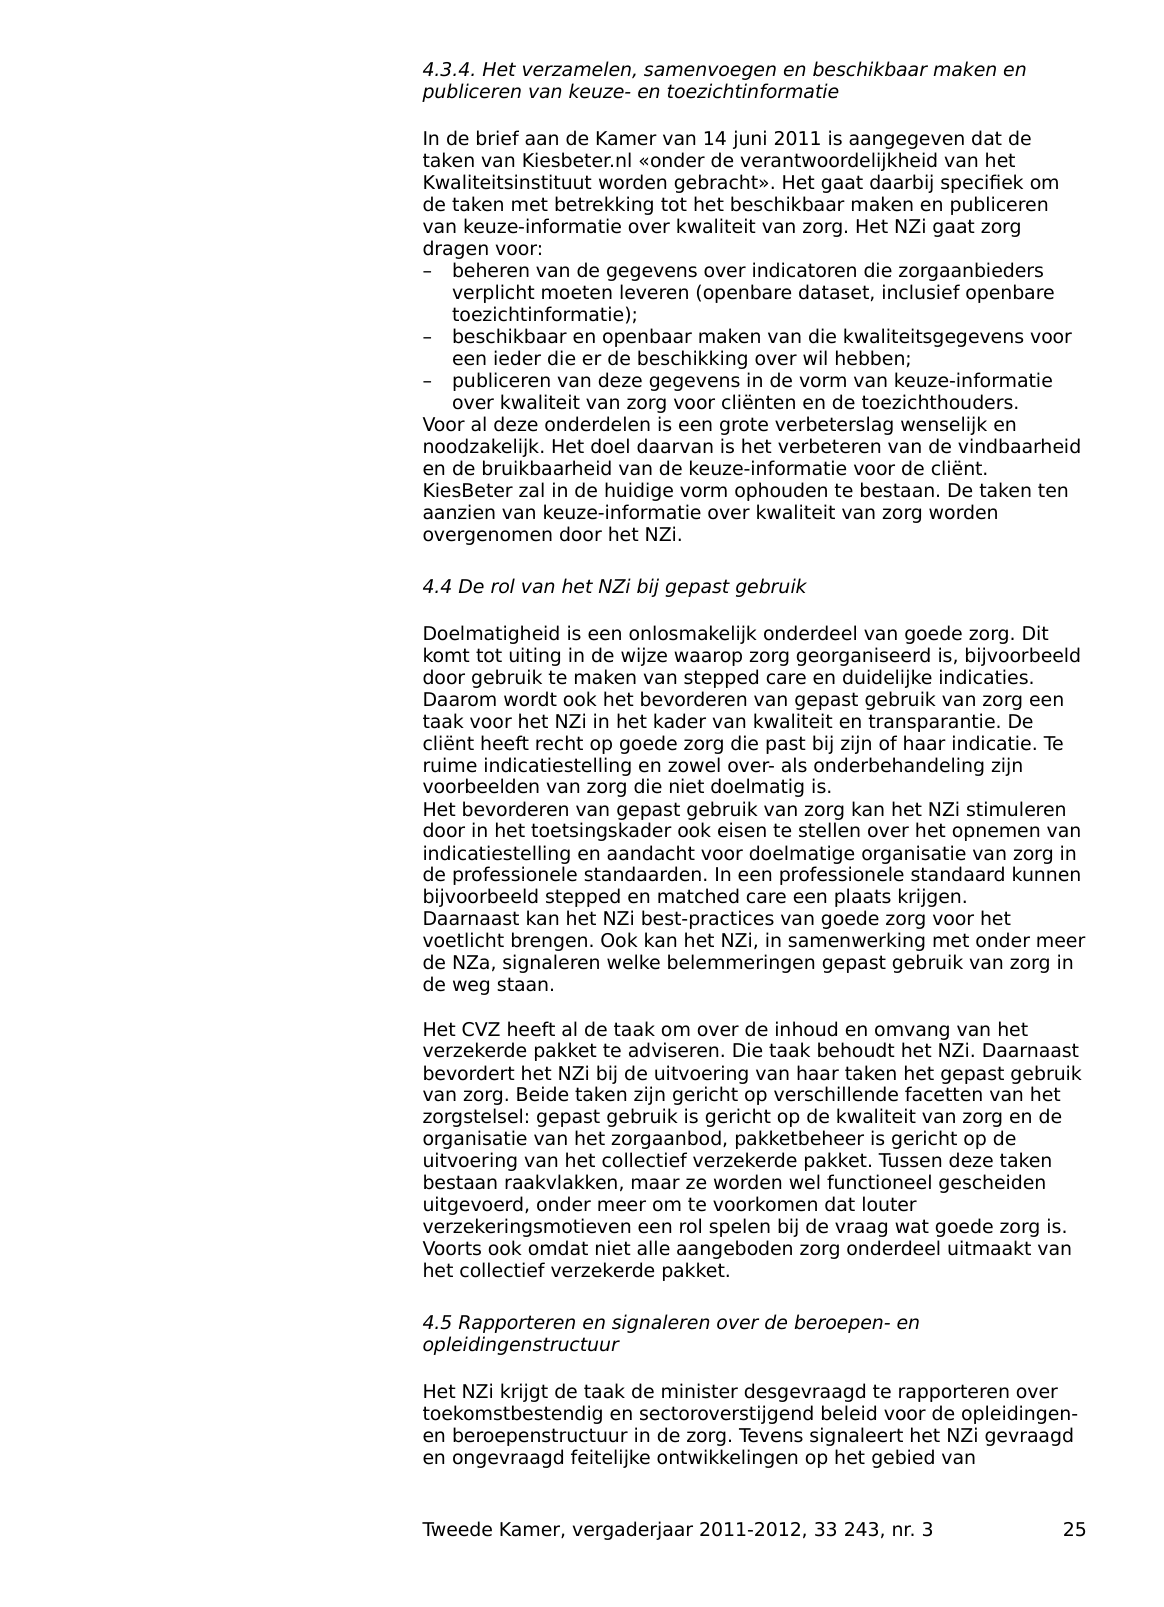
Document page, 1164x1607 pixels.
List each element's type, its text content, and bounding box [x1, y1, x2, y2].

text In de brief aan de Kamer van 14 juni 2011 is aangegeven dat de taken van Kiesbeter.nl «onder de verantwoordelijkheid van het Kwaliteitsinstituut worden gebracht». Het gaat daarbij specifiek om de taken met betrekking tot het beschikbaar maken en publiceren van keuze-informatie over kwaliteit van zorg. Het NZi gaat zorg dragen voor: [422, 128, 1087, 260]
subtitle 4.5 Rapporteren en signaleren over de beroepen- en opleidingenstructuur [422, 1312, 1087, 1356]
text – beheren van de gegevens over indicatoren die zorgaanbieders verplicht moeten leveren (openbare dataset, inclusief openbare toezichtinformatie); [422, 260, 1087, 326]
text – beschikbaar en openbaar maken van die kwaliteitsgegevens voor een ieder die er de beschikking over wil hebben; [422, 326, 1087, 370]
text Doelmatigheid is een onlosmakelijk onderdeel van goede zorg. Dit komt tot uiting in de wijze waarop zorg georganiseerd is, bijvoorbeeld door gebruik te maken van stepped care en duidelijke indicaties. Daarom wordt ook het bevorderen van gepast gebruik van zorg een taak voor het NZi in het kader van kwaliteit en transparantie. De cliënt heeft recht op goede zorg die past bij zijn of haar indicatie. Te ruime indicatiestelling en zowel over- als onderbehandeling zijn voorbeelden van zorg die niet doelmatig is. [422, 623, 1087, 798]
text Voor al deze onderdelen is een grote verbeterslag wenselijk en noodzakelijk. Het doel daarvan is het verbeteren van de vindbaarheid en de bruikbaarheid van de keuze-informatie voor de cliënt. [422, 414, 1087, 480]
subtitle 4.3.4. Het verzamelen, samenvoegen en beschikbaar maken en publiceren van keuze- en toezichtinformatie [422, 59, 1087, 103]
text Het NZi krijgt de taak de minister desgevraagd te rapporteren over toekomstbestendig en sectoroverstijgend beleid voor de opleidingen- en beroepenstructuur in de zorg. Tevens signaleert het NZi gevraagd en ongevraagd feitelijke ontwikkelingen op het gebied van [422, 1381, 1087, 1469]
text KiesBeter zal in de huidige vorm ophouden te bestaan. De taken ten aanzien van keuze-informatie over kwaliteit van zorg worden overgenomen door het NZi. [422, 480, 1087, 546]
text Daarnaast kan het NZi best-practices van goede zorg voor het voetlicht brengen. Ook kan het NZi, in samenwerking met onder meer de NZa, signaleren welke belemmeringen gepast gebruik van zorg in de weg staan. [422, 908, 1087, 996]
text Het bevorderen van gepast gebruik van zorg kan het NZi stimuleren door in het toetsingskader ook eisen te stellen over het opnemen van indicatiestelling en aandacht voor doelmatige organisatie van zorg in de professionele standaarden. In een professionele standaard kunnen bijvoorbeeld stepped en matched care een plaats krijgen. [422, 798, 1087, 908]
subtitle 4.4 De rol van het NZi bij gepast gebruik [422, 576, 1087, 598]
text – publiceren van deze gegevens in de vorm van keuze-informatie over kwaliteit van zorg voor cliënten en de toezichthouders. [422, 370, 1087, 414]
text Het CVZ heeft al de taak om over de inhoud en omvang van het verzekerde pakket te adviseren. Die taak behoudt het NZi. Daarnaast bevordert het NZi bij de uitvoering van haar taken het gepast gebruik van zorg. Beide taken zijn gericht op verschillende facetten van het zorgstelsel: gepast gebruik is gericht op de kwaliteit van zorg en de organisatie van het zorgaanbod, pakketbeheer is gericht op de uitvoering van het collectief verzekerde pakket. Tussen deze taken bestaan raakvlakken, maar ze worden wel functioneel gescheiden uitgevoerd, onder meer om te voorkomen dat louter verzekeringsmotieven een rol spelen bij de vraag wat goede zorg is. Voorts ook omdat niet alle aangeboden zorg onderdeel uitmaakt van het collectief verzekerde pakket. [422, 1018, 1087, 1282]
